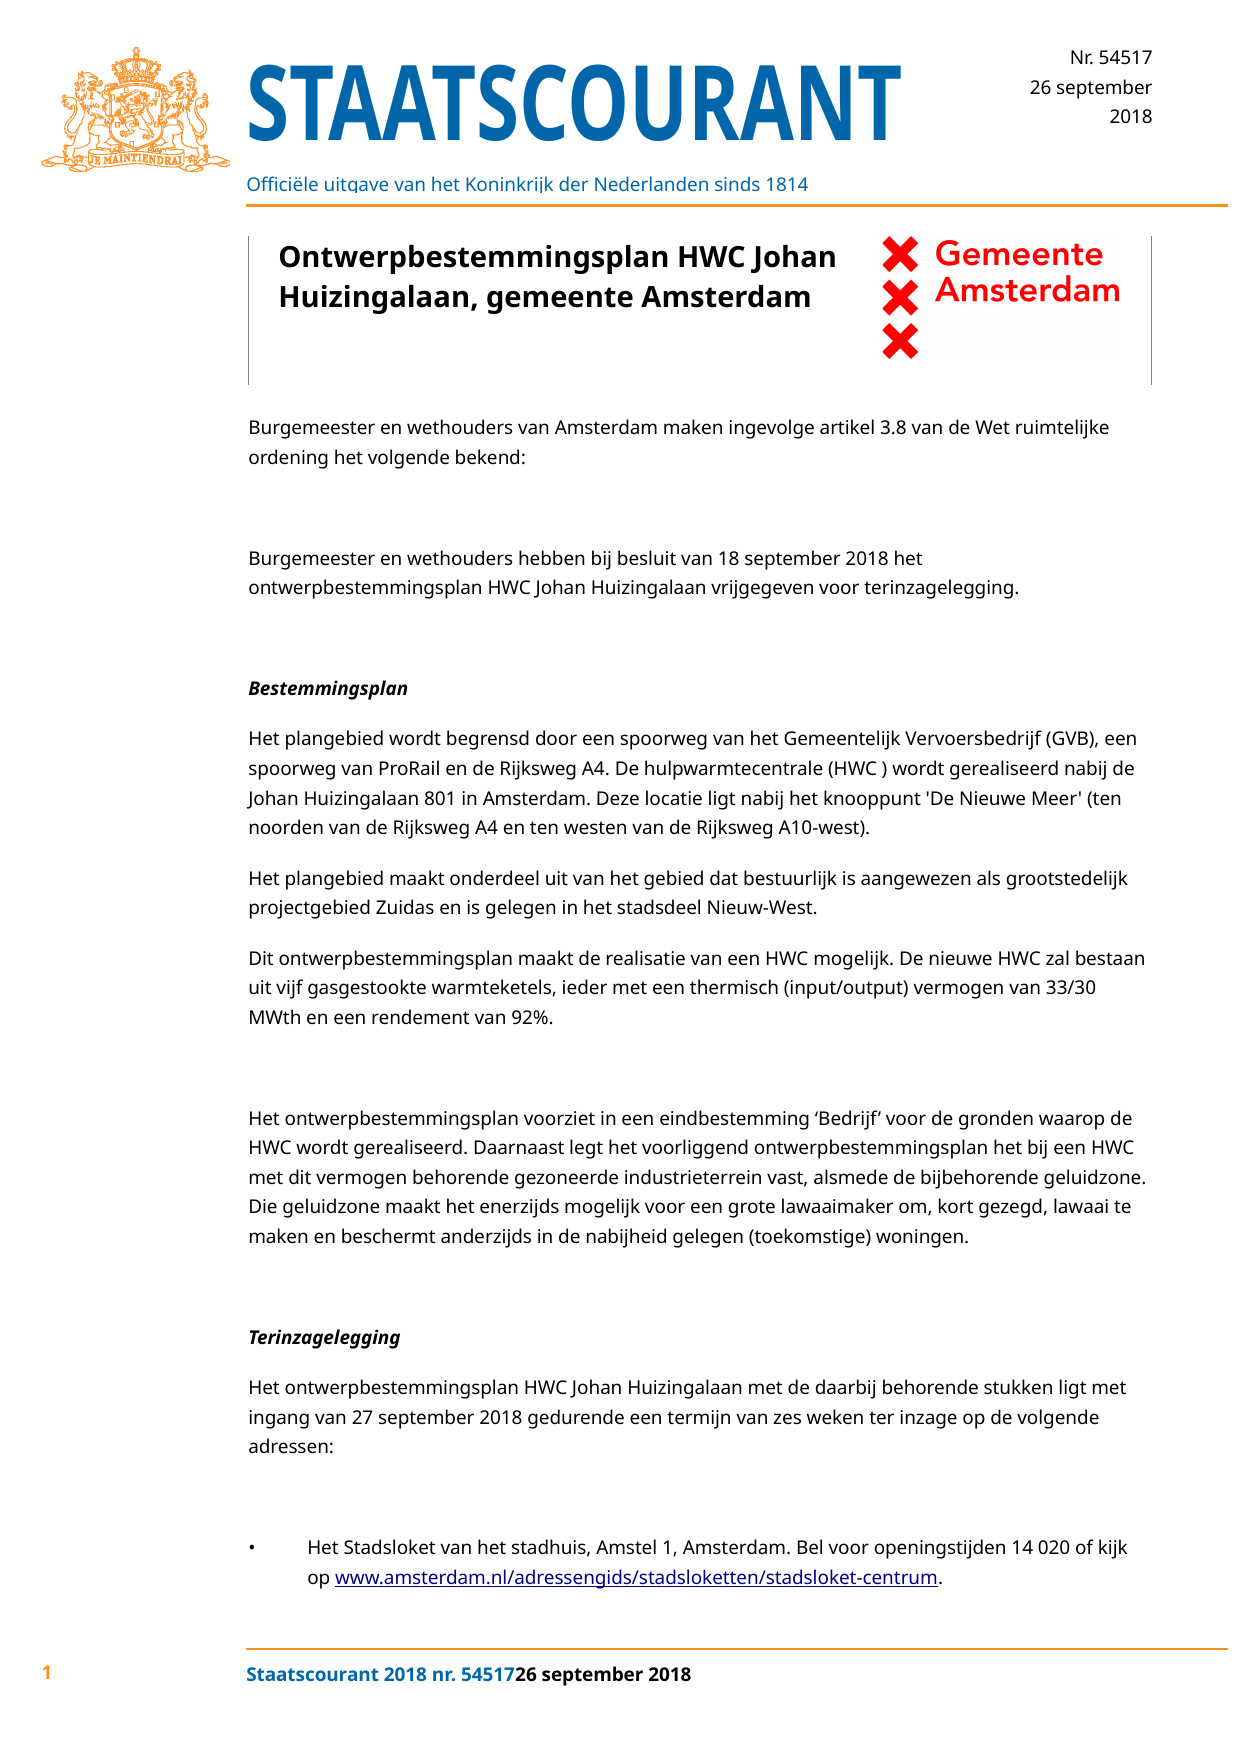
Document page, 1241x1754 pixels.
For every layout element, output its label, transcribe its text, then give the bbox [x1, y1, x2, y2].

text Bestemmingsplan [248, 675, 1152, 701]
list Het Stadsloket van het stadhuis, Amstel 1, Amsterdam. Bel voor openingstijden 14 020 of kijk op www.amsterdam.nl/adressengids/stadsloketten/stadsloket-centrum. [248, 1534, 1152, 1589]
table_header Ontwerpbestemmingsplan HWC Johan Huizingalaan, gemeente Amsterdam [249, 236, 850, 385]
picture [41, 47, 231, 172]
text Burgemeester en wethouders van Amsterdam maken ingevolge artikel 3.8 van de Wet ruimtelijke ordening het volgende bekend: [248, 414, 1152, 469]
text Het plangebied maakt onderdeel uit van het gebied dat bestuurlijk is aangewezen als grootstedelijk projectgebied Zuidas en is gelegen in het stadsdeel Nieuw-West. [248, 865, 1152, 920]
text Het plangebied wordt begrensd door een spoorweg van het Gemeentelijk Vervoersbedrijf (GVB), een spoorweg van ProRail en de Rijksweg A4. De hulpwarmtecentrale (HWC ) wordt gerealiseerd nabij de Johan Huizingalaan 801 in Amsterdam. Deze locatie ligt nabij het knooppunt 'De Nieuwe Meer' (ten noorden van de Rijksweg A4 en ten westen van de Rijksweg A10-west). [248, 726, 1152, 840]
text Terinzagelegging [248, 1324, 1152, 1349]
picture [882, 236, 1119, 359]
text Burgemeester en wethouders hebben bij besluit van 18 september 2018 het ontwerpbestemmingsplan HWC Johan Huizingalaan vrijgegeven voor terinzagelegging. [248, 545, 1152, 600]
text Dit ontwerpbestemmingsplan maakt de realisatie van een HWC mogelijk. De nieuwe HWC zal bestaan uit vijf gasgestookte warmteketels, ieder met een thermisch (input/output) vermogen van 33/30 MWth en een rendement van 92%. [248, 945, 1152, 1029]
text Het ontwerpbestemmingsplan voorziet in een eindbestemming ‘Bedrijf’ voor de gronden waarop de HWC wordt gerealiseerd. Daarnaast legt het voorliggend ontwerpbestemmingsplan het bij een HWC met dit vermogen behorende gezoneerde industrieterrein vast, alsmede de bijbehorende geluidzone. Die geluidzone maakt het enerzijds mogelijk voor een grote lawaaimaker om, kort gezegd, lawaai te maken en beschermt anderzijds in de nabijheid gelegen (toekomstige) woningen. [248, 1105, 1152, 1249]
text Het ontwerpbestemmingsplan HWC Johan Huizingalaan met de daarbij behorende stukken ligt met ingang van 27 september 2018 gedurende een termijn van zes weken ter inzage op de volgende adressen: [248, 1374, 1152, 1459]
table_header [850, 236, 1151, 385]
